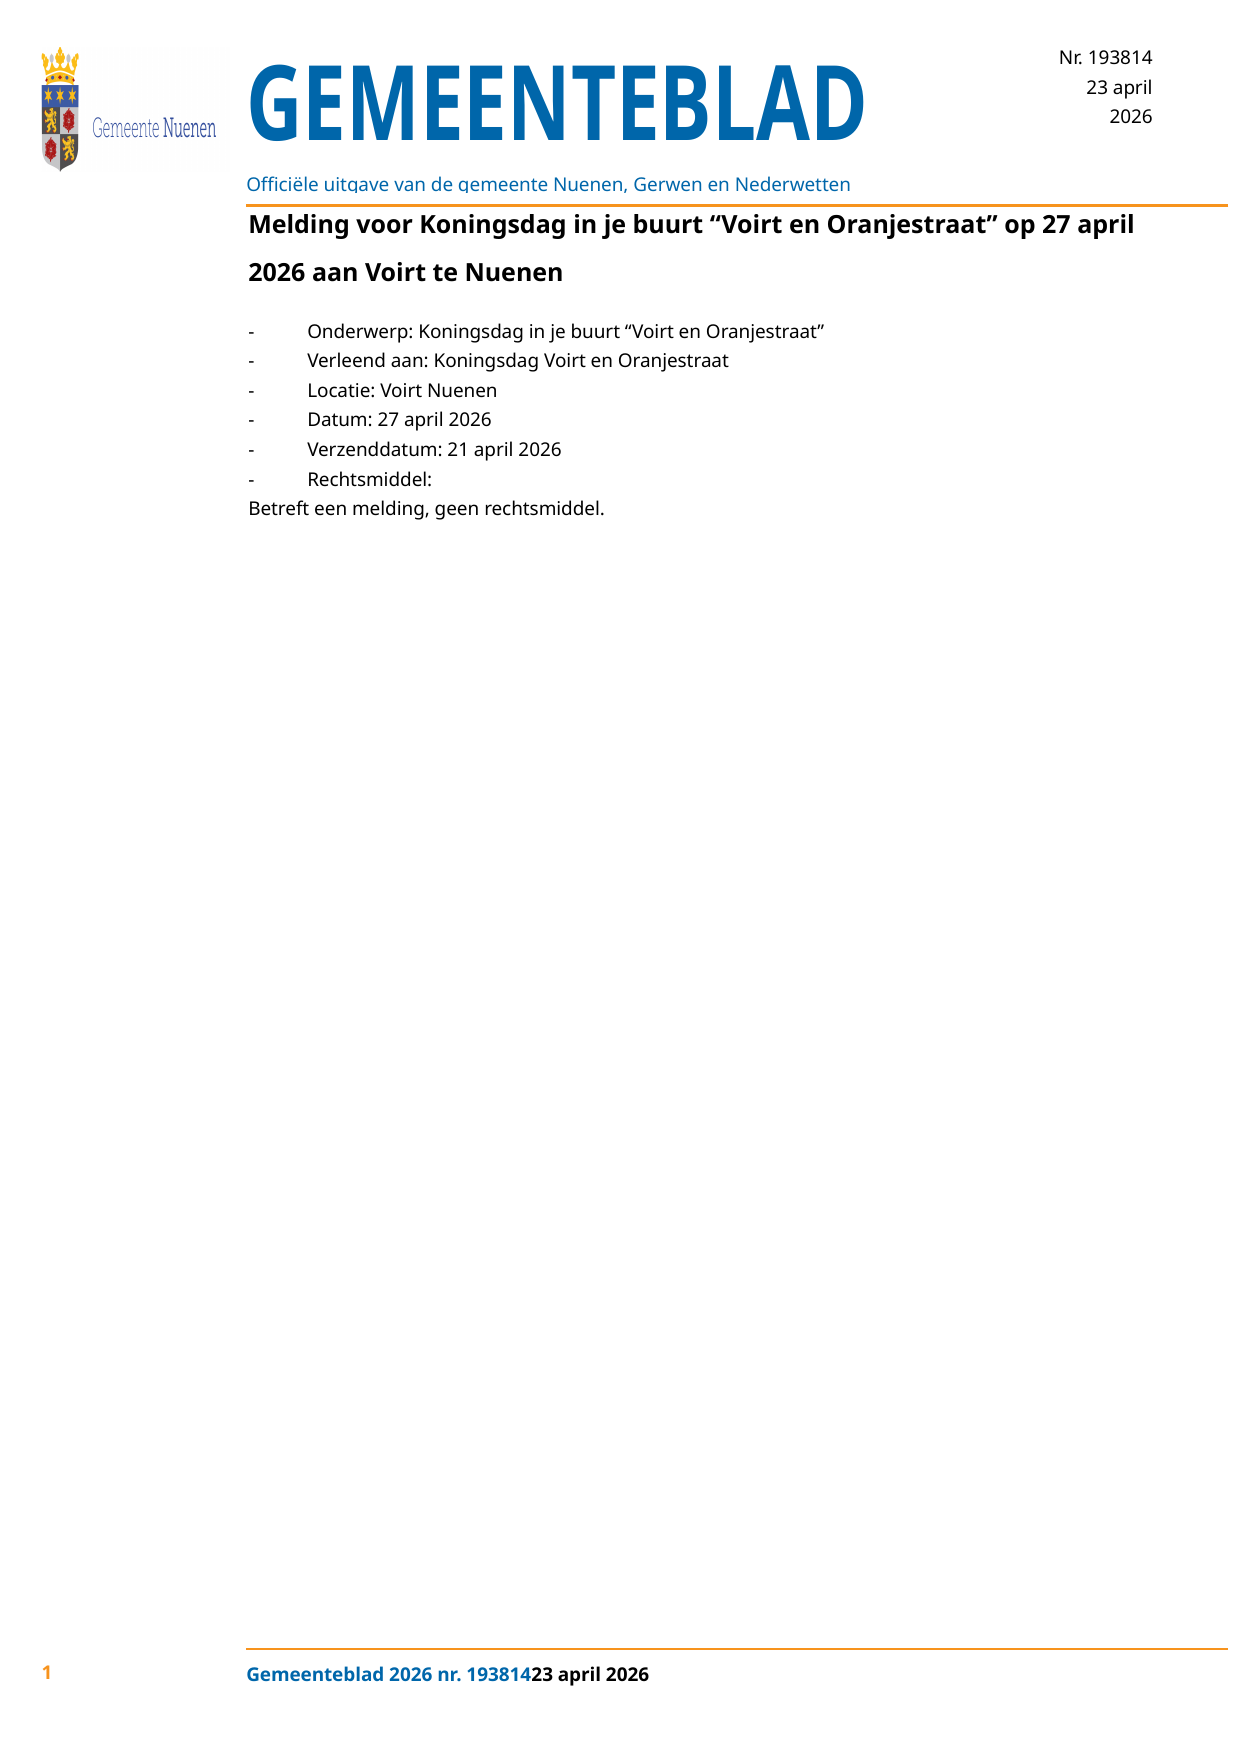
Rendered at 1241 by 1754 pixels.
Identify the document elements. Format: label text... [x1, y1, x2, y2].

list Verzenddatum: 21 april 2026 [248, 436, 1152, 462]
text Melding voor Koningsdag in je buurt “Voirt en Oranjestraat” op 27 april 2026 aan Voirt te Nuenen [248, 207, 1152, 288]
list Locatie: Voirt Nuenen [248, 377, 1152, 403]
list Rechtsmiddel: [248, 466, 1152, 492]
list Datum: 27 april 2026 [248, 407, 1152, 432]
text Betreft een melding, geen rechtsmiddel. [248, 495, 1152, 521]
list Verleend aan: Koningsdag Voirt en Oranjestraat [248, 347, 1152, 373]
list Onderwerp: Koningsdag in je buurt “Voirt en Oranjestraat” [248, 318, 1152, 344]
picture [41, 47, 231, 172]
